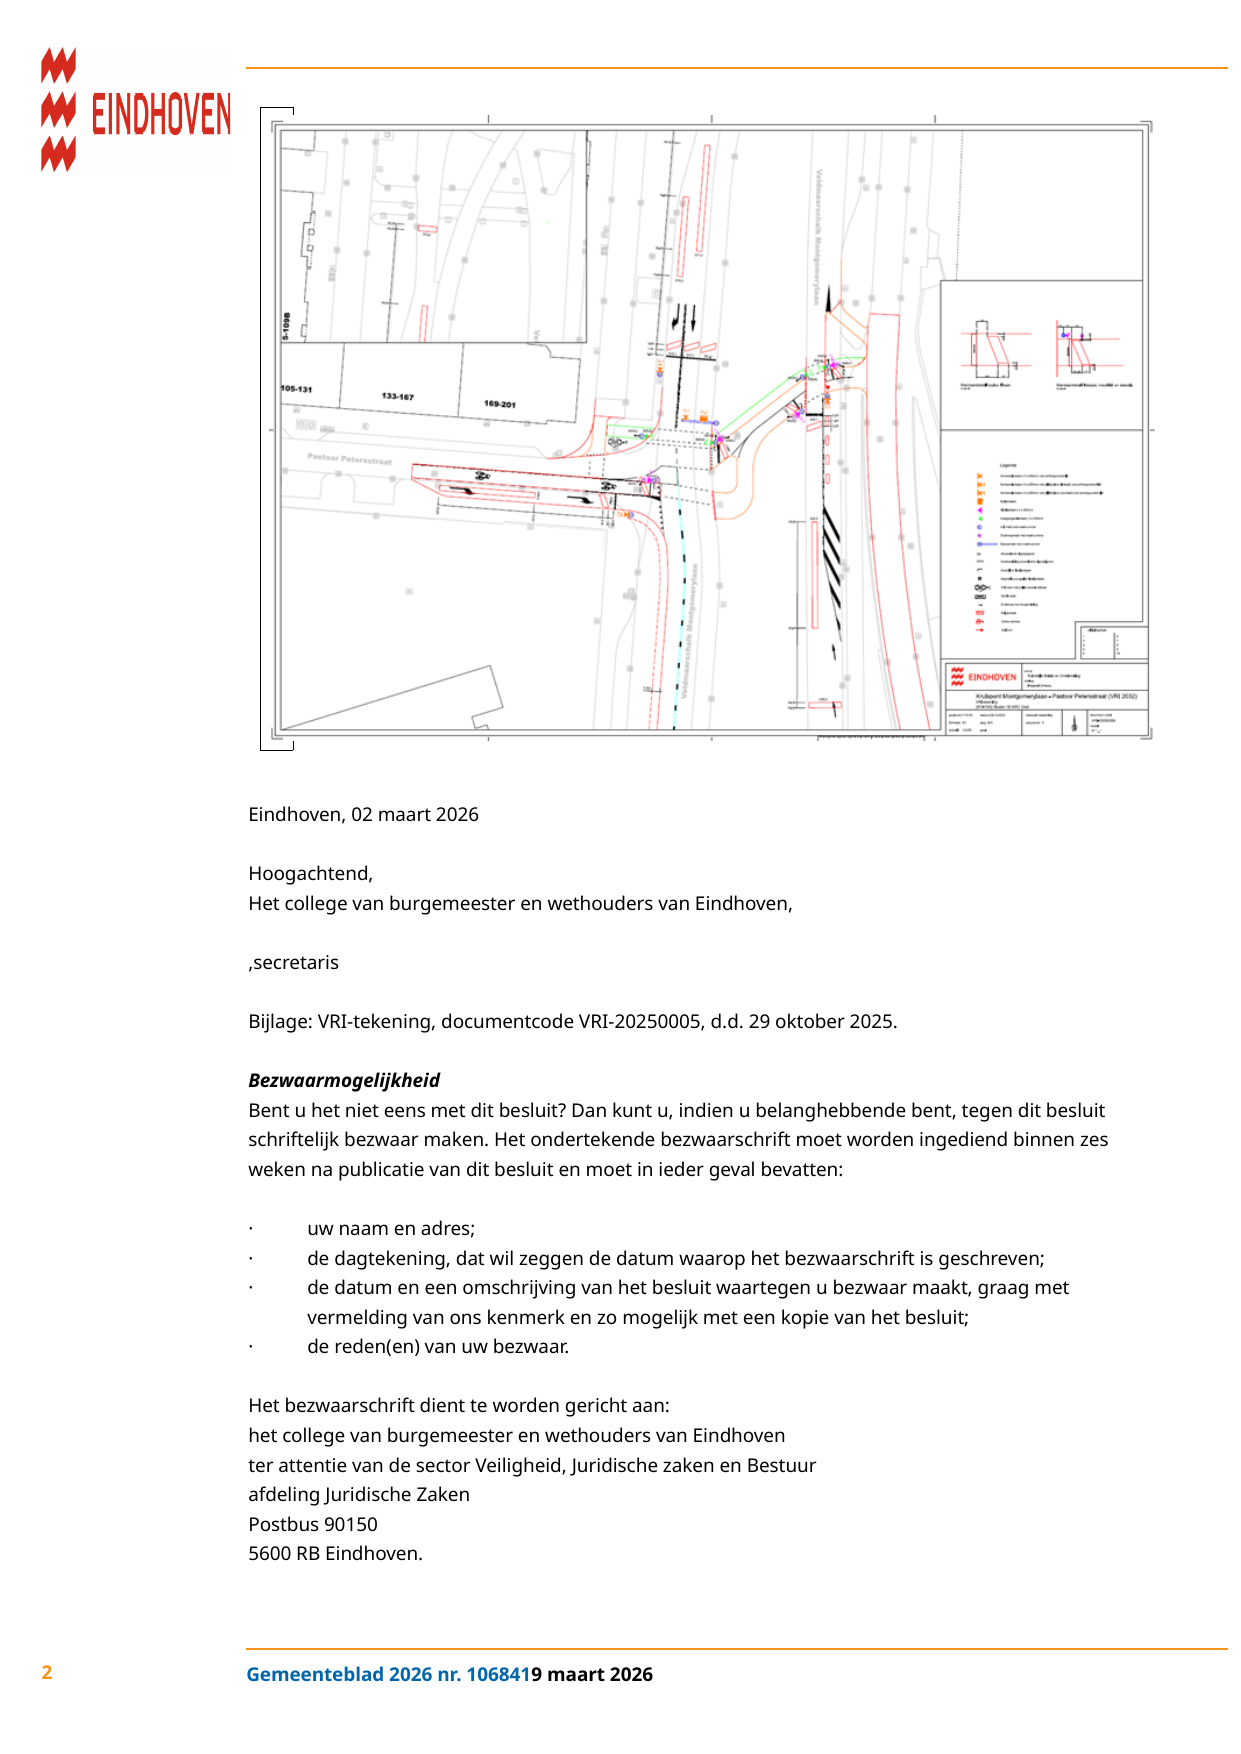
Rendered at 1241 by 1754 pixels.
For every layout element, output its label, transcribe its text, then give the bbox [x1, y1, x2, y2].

text Bent u het niet eens met dit besluit? Dan kunt u, indien u belanghebbende bent, tegen dit besluit schriftelijk bezwaar maken. Het ondertekende bezwaarschrift moet worden ingediend binnen zes weken na publicatie van dit besluit en moet in ieder geval bevatten: [248, 1097, 1152, 1182]
picture [268, 115, 1155, 741]
text ,secretaris [248, 949, 1152, 974]
list uw naam en adres; [248, 1215, 1152, 1241]
text Bijlage: VRI-tekening, documentcode VRI-20250005, d.d. 29 oktober 2025. [248, 1008, 1152, 1034]
text Hoogachtend, [248, 860, 1152, 886]
text Eindhoven, 02 maart 2026 [248, 801, 1152, 827]
text Postbus 90150 [248, 1511, 1152, 1537]
text het college van burgemeester en wethouders van Eindhoven [248, 1422, 1152, 1448]
text afdeling Juridische Zaken [248, 1481, 1152, 1507]
text Het bezwaarschrift dient te worden gericht aan: [248, 1393, 1152, 1418]
list de reden(en) van uw bezwaar. [248, 1333, 1152, 1359]
text ter attentie van de sector Veiligheid, Juridische zaken en Bestuur [248, 1452, 1152, 1477]
picture [41, 47, 231, 172]
list de dagtekening, dat wil zeggen de datum waarop het bezwaarschrift is geschreven; [248, 1245, 1152, 1270]
text 5600 RB Eindhoven. [248, 1541, 1152, 1566]
list de datum en een omschrijving van het besluit waartegen u bezwaar maakt, graag met vermelding van ons kenmerk en zo mogelijk met een kopie van het besluit; [248, 1274, 1152, 1329]
text Bezwaarmogelijkheid [248, 1067, 1152, 1093]
text Het college van burgemeester en wethouders van Eindhoven, [248, 890, 1152, 915]
